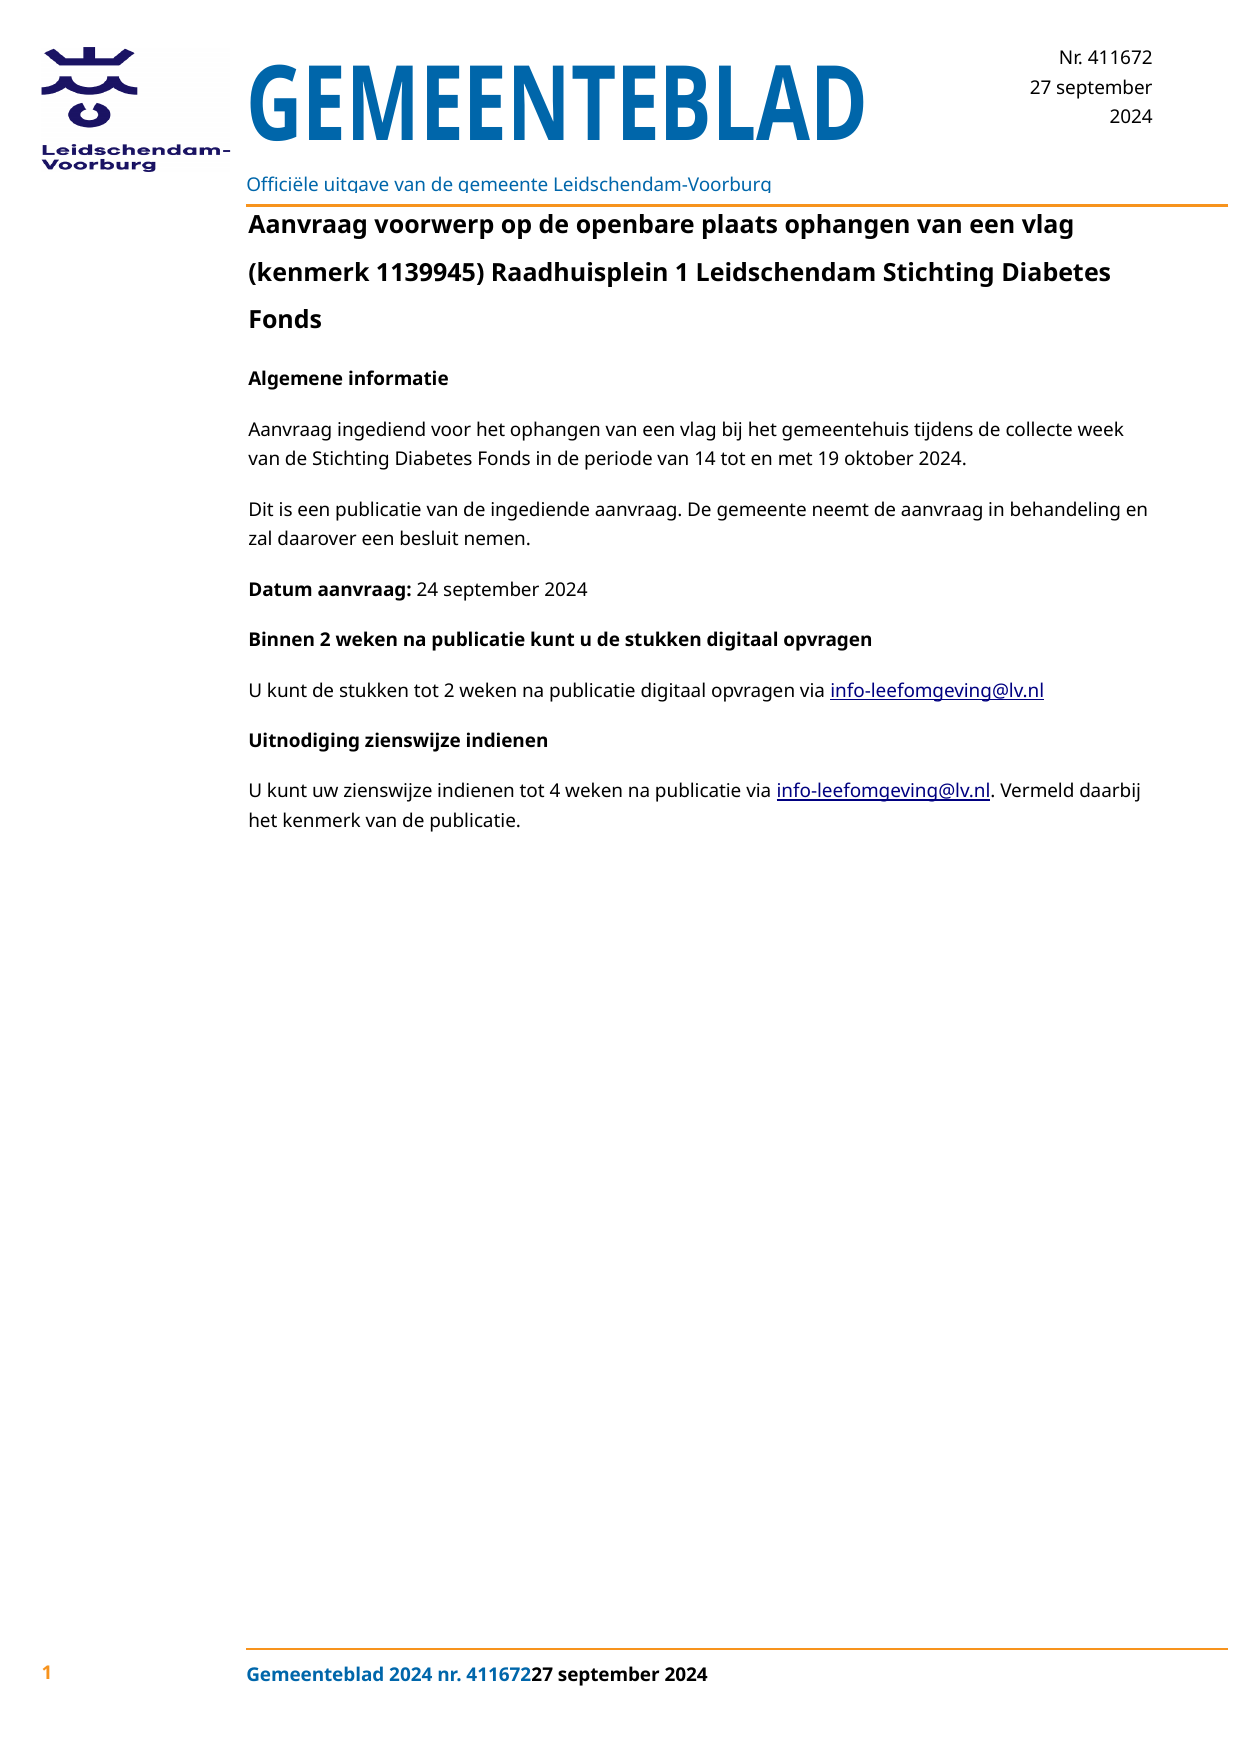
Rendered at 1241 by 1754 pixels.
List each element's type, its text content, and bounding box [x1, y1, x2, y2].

text Aanvraag voorwerp op de openbare plaats ophangen van een vlag (kenmerk 1139945) Raadhuisplein 1 Leidschendam Stichting Diabetes Fonds [248, 207, 1152, 336]
text Uitnodiging zienswijze indienen [248, 727, 1152, 753]
text Algemene informatie [248, 366, 1152, 391]
text U kunt uw zienswijze indienen tot 4 weken na publicatie via info-leefomgeving@lv.nl. Vermeld daarbij het kenmerk van de publicatie. [248, 778, 1152, 833]
text Binnen 2 weken na publicatie kunt u de stukken digitaal opvragen [248, 626, 1152, 652]
text Dit is een publicatie van de ingediende aanvraag. De gemeente neemt de aanvraag in behandeling en zal daarover een besluit nemen. [248, 496, 1152, 551]
text Aanvraag ingediend voor het ophangen van een vlag bij het gemeentehuis tijdens de collecte week van de Stichting Diabetes Fonds in de periode van 14 tot en met 19 oktober 2024. [248, 416, 1152, 471]
text Datum aanvraag: 24 september 2024 [248, 576, 1152, 602]
text U kunt de stukken tot 2 weken na publicatie digitaal opvragen via info-leefomgeving@lv.nl [248, 677, 1152, 702]
picture [41, 47, 231, 172]
